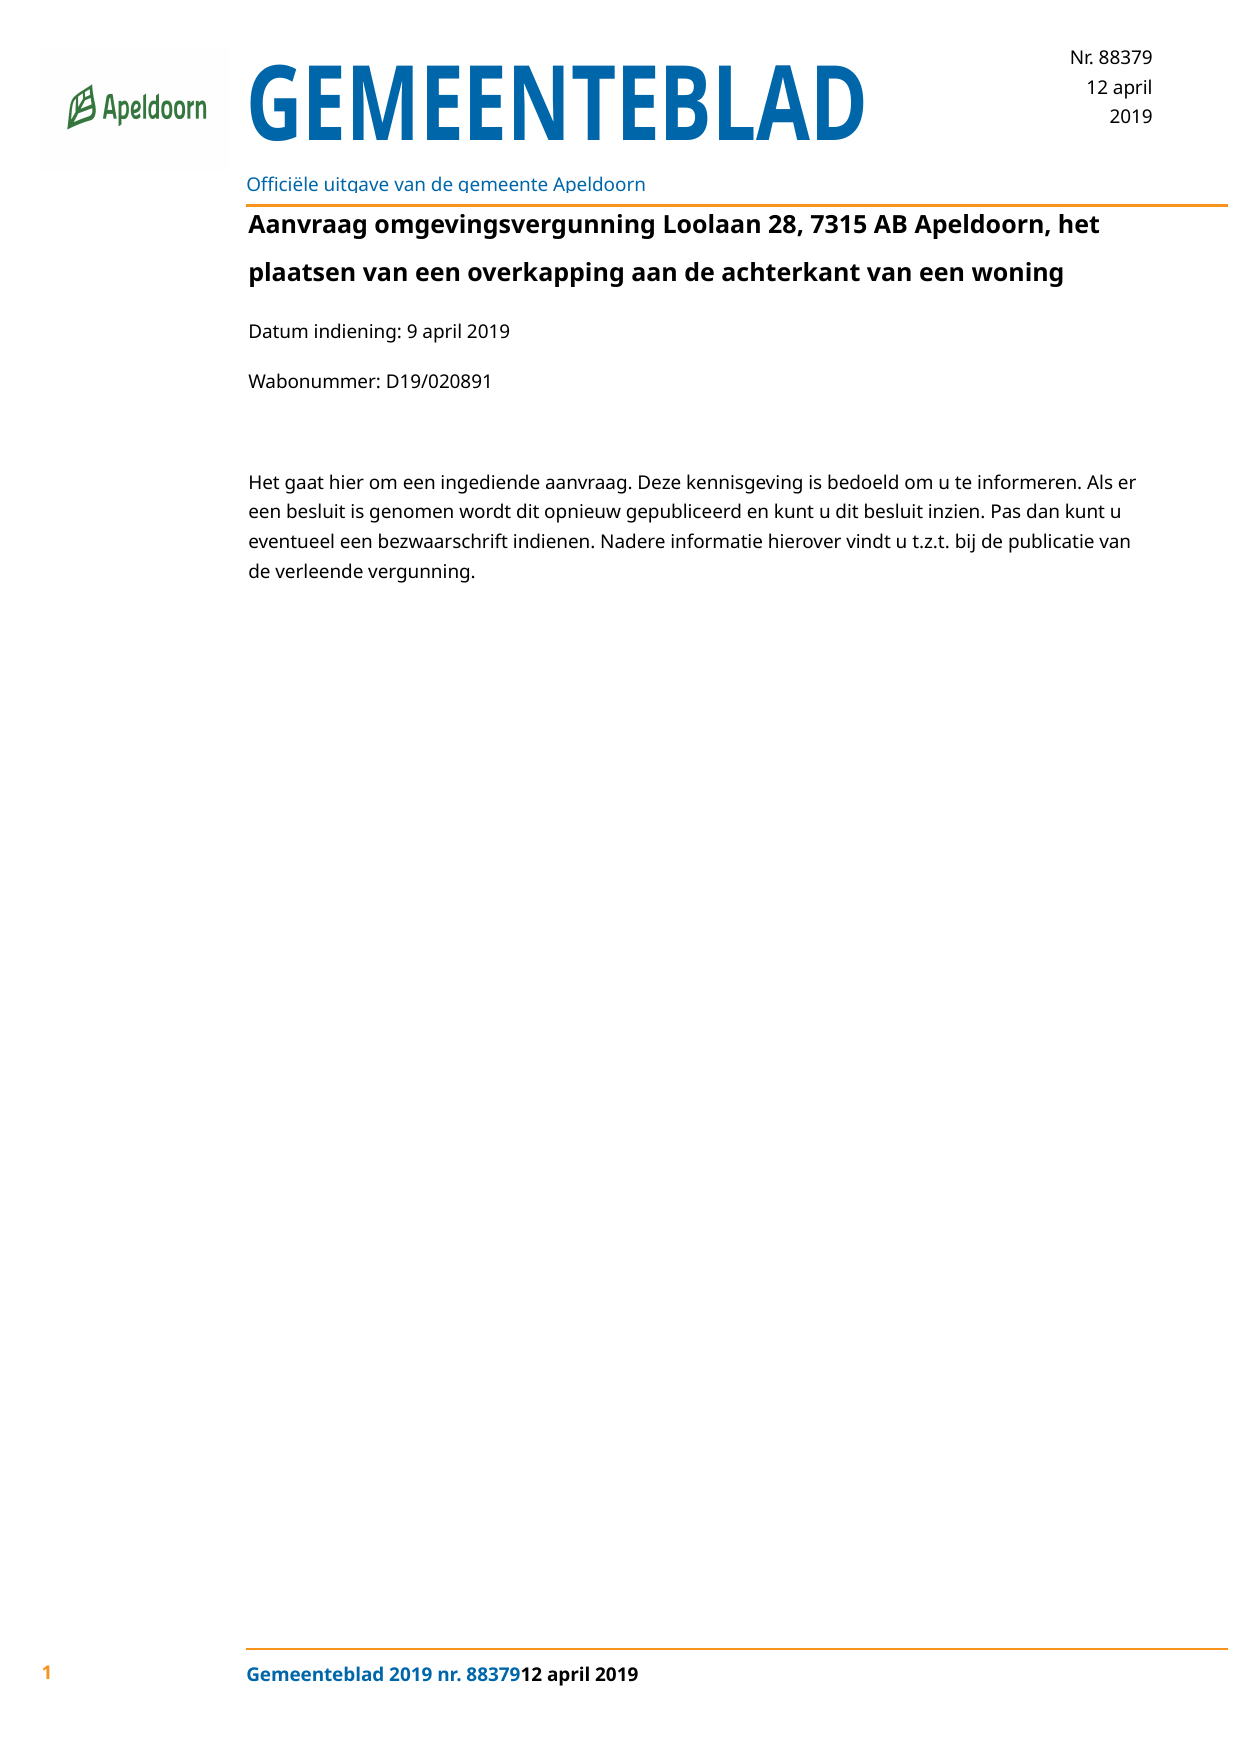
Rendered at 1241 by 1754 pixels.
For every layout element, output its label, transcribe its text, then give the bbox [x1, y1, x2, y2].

text Aanvraag omgevingsvergunning Loolaan 28, 7315 AB Apeldoorn, het plaatsen van een overkapping aan de achterkant van een woning [248, 207, 1152, 288]
text Datum indiening: 9 april 2019 [248, 318, 1152, 344]
text Het gaat hier om een ingediende aanvraag. Deze kennisgeving is bedoeld om u te informeren. Als er een besluit is genomen wordt dit opnieuw gepubliceerd en kunt u dit besluit inzien. Pas dan kunt u eventueel een bezwaarschrift indienen. Nadere informatie hierover vindt u t.z.t. bij de publicatie van de verleende vergunning. [248, 469, 1152, 584]
picture [41, 47, 231, 172]
text Wabonummer: D19/020891 [248, 368, 1152, 394]
